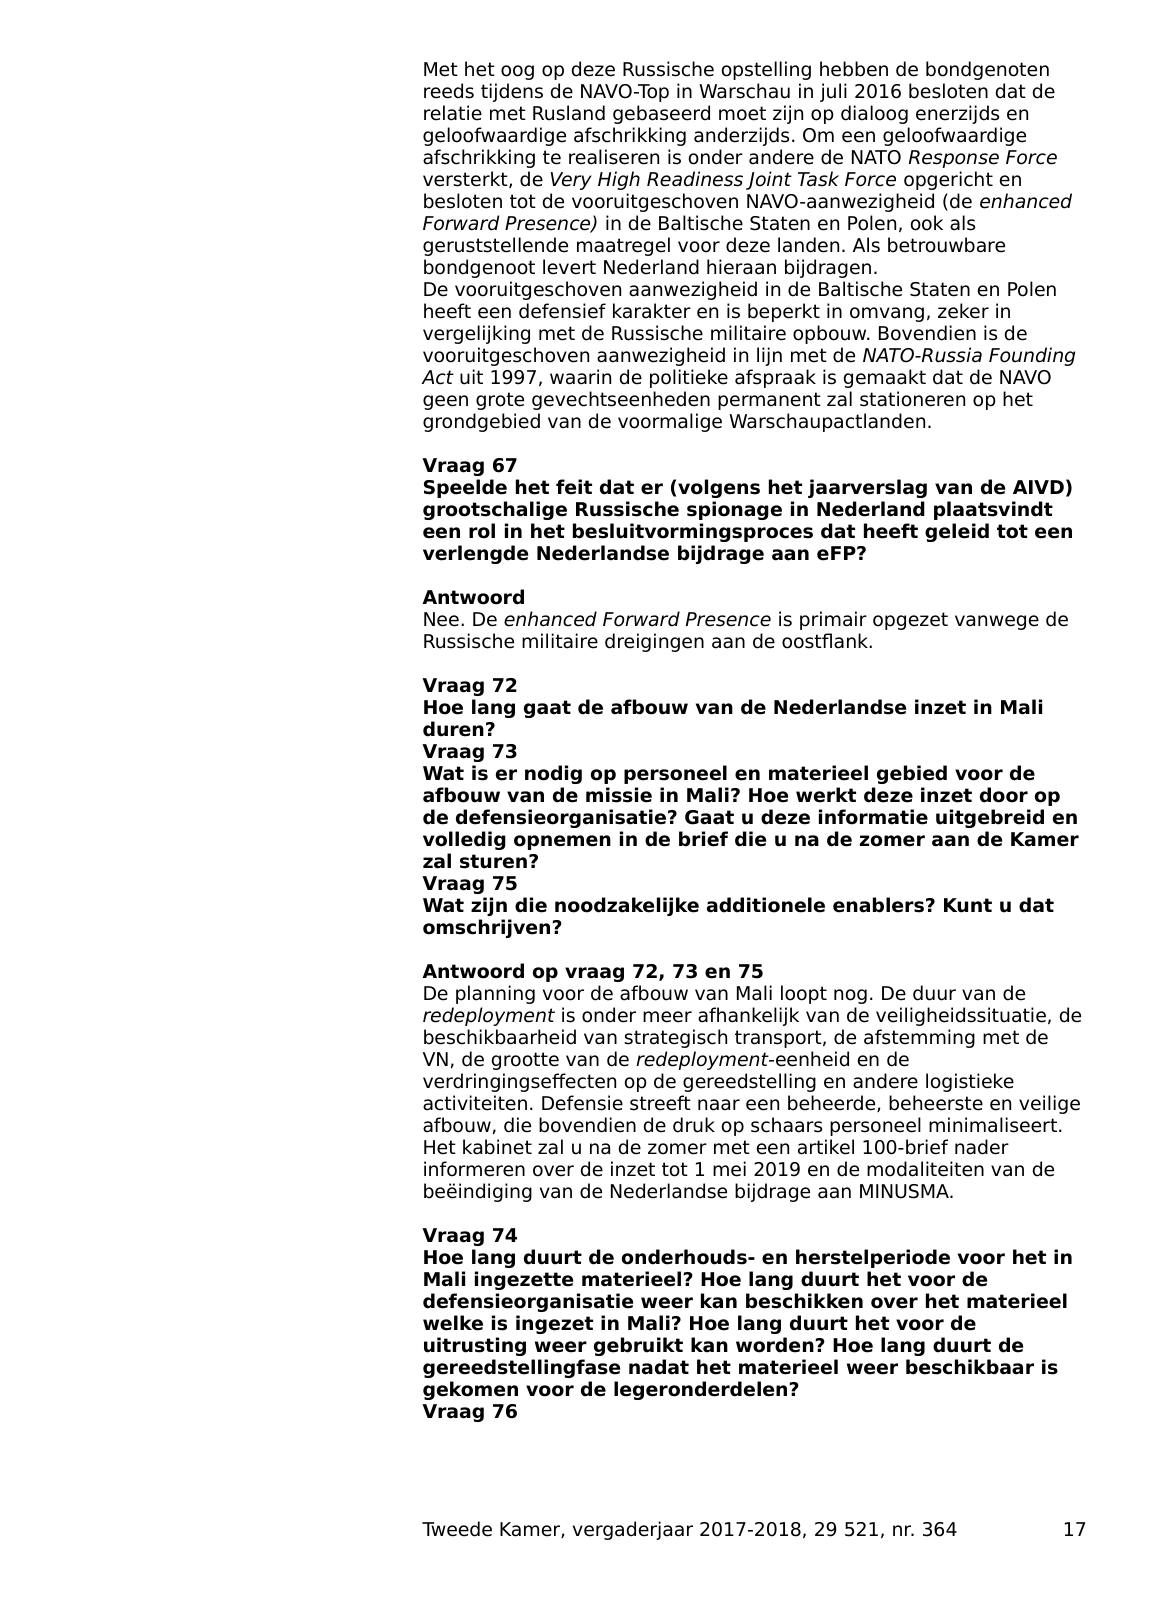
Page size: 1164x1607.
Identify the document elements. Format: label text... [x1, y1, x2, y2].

text Wat is er nodig op personeel en materieel gebied voor de afbouw van de missie in Mali? Hoe werkt deze inzet door op de defensieorganisatie? Gaat u deze informatie uitgebreid en volledig opnemen in de brief die u na de zomer aan de Kamer zal sturen? [422, 763, 1087, 873]
text Met het oog op deze Russische opstelling hebben de bondgenoten reeds tijdens de NAVO-Top in Warschau in juli 2016 besloten dat de relatie met Rusland gebaseerd moet zijn op dialoog enerzijds en geloofwaardige afschrikking anderzijds. Om een geloofwaardige afschrikking te realiseren is onder andere de NATO Response Force versterkt, de Very High Readiness Joint Task Force opgericht en besloten tot de vooruitgeschoven NAVO-aanwezigheid (de enhanced Forward Presence) in de Baltische Staten en Polen, ook als geruststellende maatregel voor deze landen. Als betrouwbare bondgenoot levert Nederland hieraan bijdragen. [422, 59, 1087, 279]
text Vraag 72 [422, 675, 1087, 697]
text De vooruitgeschoven aanwezigheid in de Baltische Staten en Polen heeft een defensief karakter en is beperkt in omvang, zeker in vergelijking met de Russische militaire opbouw. Bovendien is de vooruitgeschoven aanwezigheid in lijn met de NATO-Russia Founding Act uit 1997, waarin de politieke afspraak is gemaakt dat de NAVO geen grote gevechtseenheden permanent zal stationeren op het grondgebied van de voormalige Warschaupactlanden. [422, 279, 1087, 433]
text Hoe lang duurt de onderhouds- en herstelperiode voor het in Mali ingezette materieel? Hoe lang duurt het voor de defensieorganisatie weer kan beschikken over het materieel welke is ingezet in Mali? Hoe lang duurt het voor de uitrusting weer gebruikt kan worden? Hoe lang duurt de gereedstellingfase nadat het materieel weer beschikbaar is gekomen voor de legeronderdelen? [422, 1247, 1087, 1401]
text Antwoord [422, 587, 1087, 609]
text Vraag 74 [422, 1225, 1087, 1247]
text Nee. De enhanced Forward Presence is primair opgezet vanwege de Russische militaire dreigingen aan de oostflank. [422, 609, 1087, 653]
text Antwoord op vraag 72, 73 en 75 [422, 961, 1087, 983]
text De planning voor de afbouw van Mali loopt nog. De duur van de redeployment is onder meer afhankelijk van de veiligheidssituatie, de beschikbaarheid van strategisch transport, de afstemming met de VN, de grootte van de redeployment-eenheid en de verdringingseffecten op de gereedstelling en andere logistieke activiteiten. Defensie streeft naar een beheerde, beheerste en veilige afbouw, die bovendien de druk op schaars personeel minimaliseert. Het kabinet zal u na de zomer met een artikel 100-brief nader informeren over de inzet tot 1 mei 2019 en de modaliteiten van de beëindiging van de Nederlandse bijdrage aan MINUSMA. [422, 983, 1087, 1203]
text Vraag 73 [422, 741, 1087, 763]
text Hoe lang gaat de afbouw van de Nederlandse inzet in Mali duren? [422, 697, 1087, 741]
text Vraag 67 [422, 455, 1087, 477]
text Vraag 76 [422, 1401, 1087, 1423]
text Speelde het feit dat er (volgens het jaarverslag van de AIVD) grootschalige Russische spionage in Nederland plaatsvindt een rol in het besluitvormingsproces dat heeft geleid tot een verlengde Nederlandse bijdrage aan eFP? [422, 477, 1087, 565]
text Vraag 75 [422, 873, 1087, 895]
text Wat zijn die noodzakelijke additionele enablers? Kunt u dat omschrijven? [422, 895, 1087, 939]
